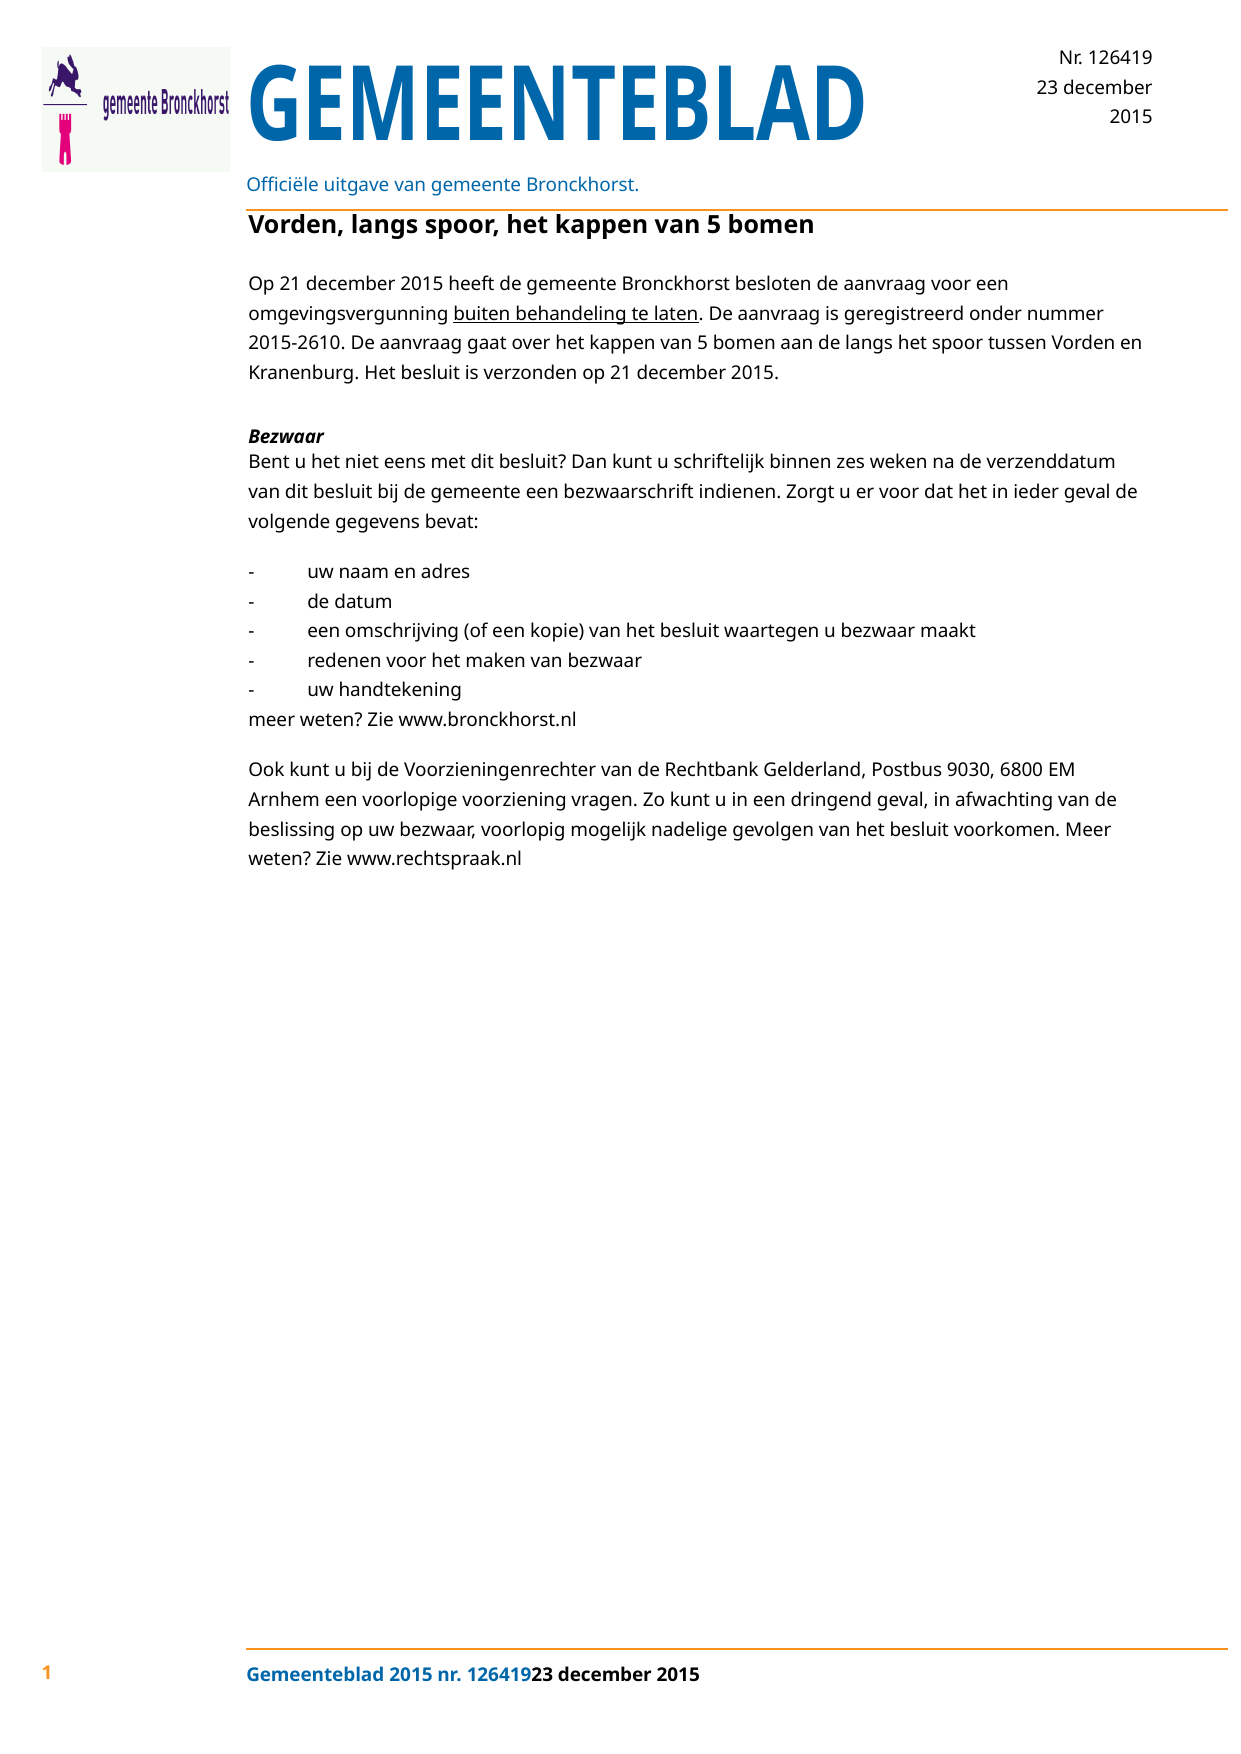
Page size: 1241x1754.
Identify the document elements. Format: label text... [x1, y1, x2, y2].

list een omschrijving (of een kopie) van het besluit waartegen u bezwaar maakt [248, 617, 1152, 643]
text Bent u het niet eens met dit besluit? Dan kunt u schriftelijk binnen zes weken na de verzenddatum van dit besluit bij de gemeente een bezwaarschrift indienen. Zorgt u er voor dat het in ieder geval de volgende gegevens bevat: [248, 449, 1152, 534]
text Ook kunt u bij de Voorzieningenrechter van de Rechtbank Gelderland, Postbus 9030, 6800 EM Arnhem een voorlopige voorziening vragen. Zo kunt u in een dringend geval, in afwachting van de beslissing op uw bezwaar, voorlopig mogelijk nadelige gevolgen van het besluit voorkomen. Meer weten? Zie www.rechtspraak.nl [248, 757, 1152, 871]
list uw naam en adres [248, 558, 1152, 584]
list redenen voor het maken van bezwaar [248, 647, 1152, 673]
list de datum [248, 588, 1152, 614]
text meer weten? Zie www.bronckhorst.nl [248, 706, 1152, 732]
text Vorden, langs spoor, het kappen van 5 bomen [248, 211, 1152, 241]
text Op 21 december 2015 heeft de gemeente Bronckhorst besloten de aanvraag voor een omgevingsvergunning buiten behandeling te laten. De aanvraag is geregistreerd onder nummer 2015-2610. De aanvraag gaat over het kappen van 5 bomen aan de langs het spoor tussen Vorden en Kranenburg. Het besluit is verzonden op 21 december 2015. [248, 270, 1152, 385]
picture [41, 47, 231, 172]
list uw handtekening [248, 677, 1152, 702]
text Bezwaar [248, 423, 1152, 449]
